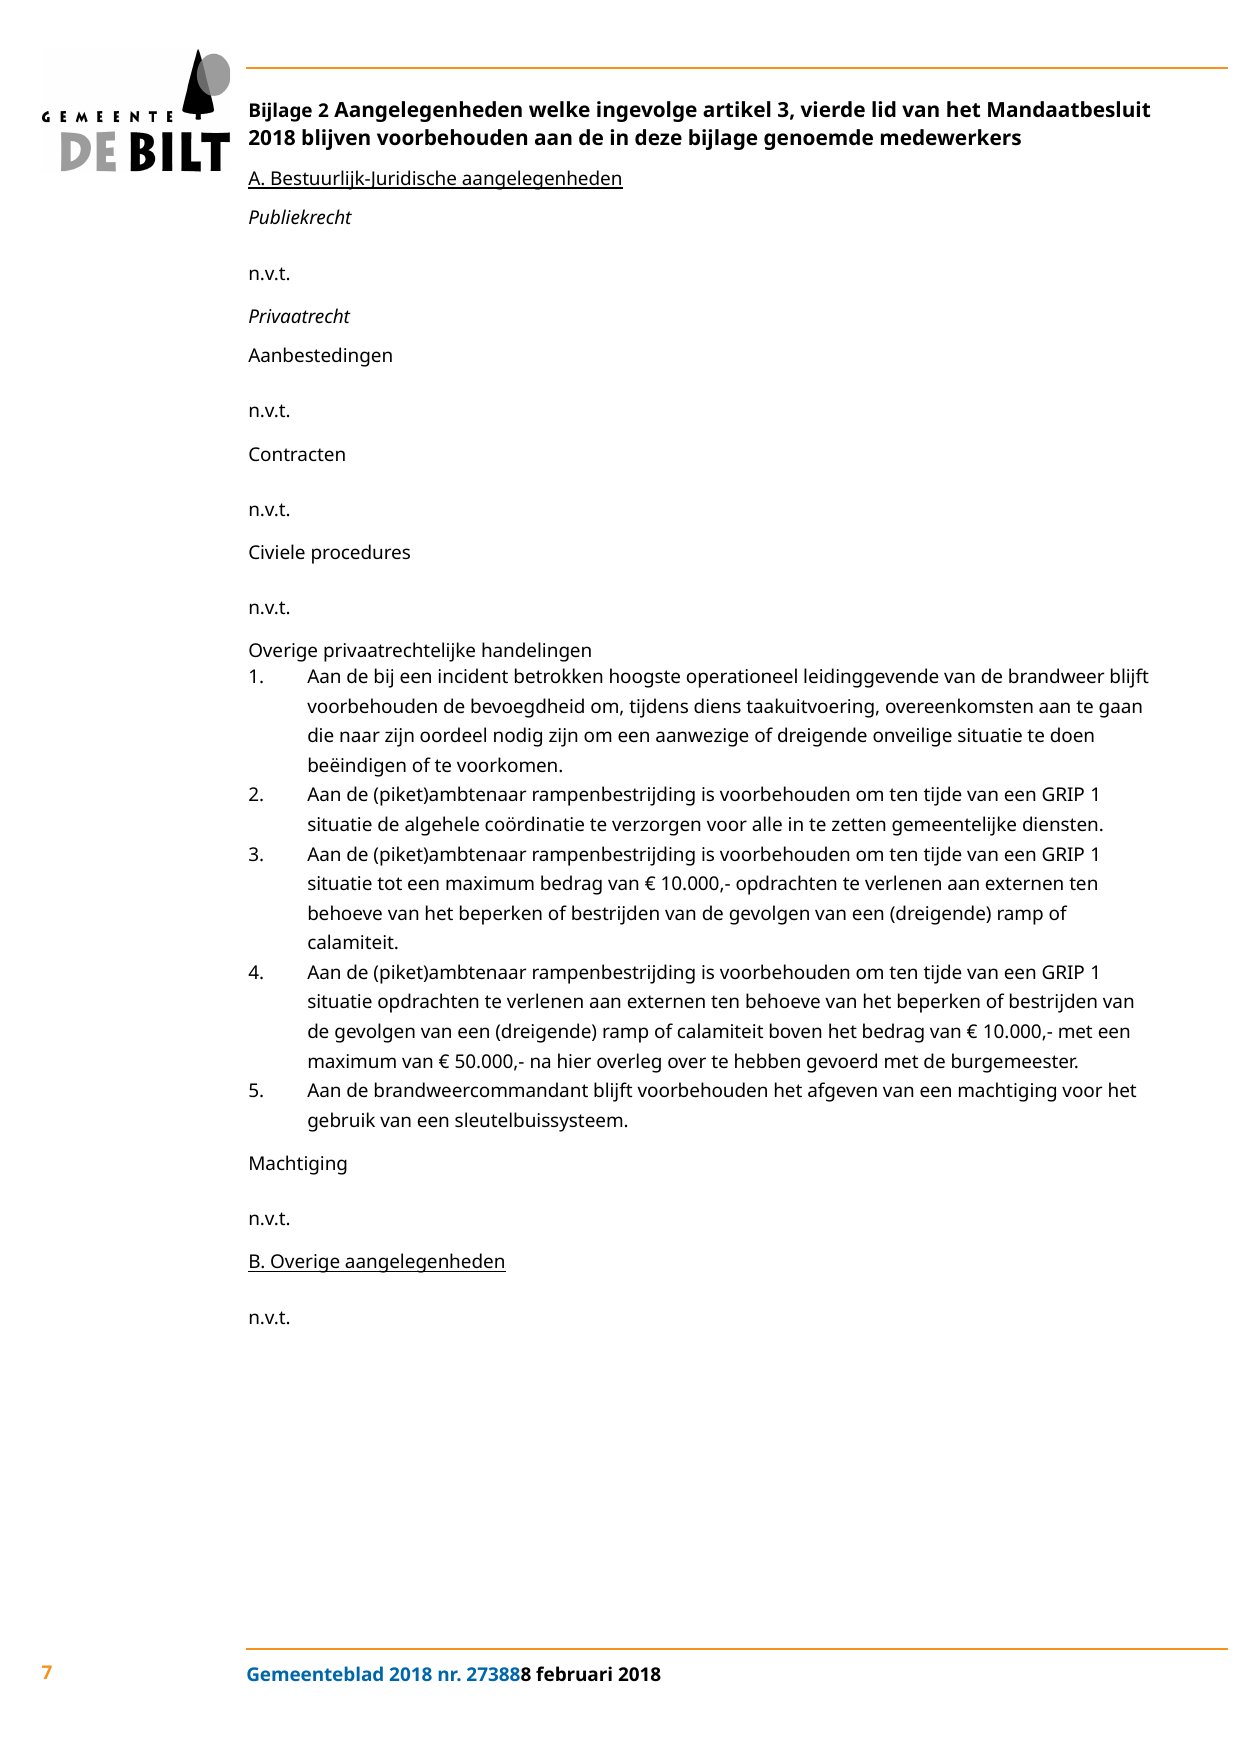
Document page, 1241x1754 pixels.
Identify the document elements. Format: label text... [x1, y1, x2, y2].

text n.v.t. [248, 1206, 1152, 1231]
text Aanbestedingen [248, 342, 1152, 368]
text n.v.t. [248, 398, 1152, 423]
list Aan de (piket)ambtenaar rampenbestrijding is voorbehouden om ten tijde van een GRIP 1 situatie opdrachten te verlenen aan externen ten behoeve van het beperken of bestrijden van de gevolgen van een (dreigende) ramp of calamiteit boven het bedrag van € 10.000,- met een maximum van € 50.000,- na hier overleg over te hebben gevoerd met de burgemeester. [248, 959, 1152, 1074]
text n.v.t. [248, 496, 1152, 522]
text n.v.t. [248, 594, 1152, 620]
text n.v.t. [248, 260, 1152, 286]
list Aan de brandweercommandant blijft voorbehouden het afgeven van een machtiging voor het gebruik van een sleutelbuissysteem. [248, 1077, 1152, 1133]
text n.v.t. [248, 1304, 1152, 1330]
text Bijlage 2 Aangelegenheden welke ingevolge artikel 3, vierde lid van het Mandaatbesluit 2018 blijven voorbehouden aan de in deze bijlage genoemde medewerkers [248, 95, 1152, 152]
text Publiekrecht [248, 204, 1152, 230]
list Aan de (piket)ambtenaar rampenbestrijding is voorbehouden om ten tijde van een GRIP 1 situatie de algehele coördinatie te verzorgen voor alle in te zetten gemeentelijke diensten. [248, 782, 1152, 837]
text Machtiging [248, 1150, 1152, 1176]
text Overige privaatrechtelijke handelingen [248, 638, 1152, 663]
list Aan de (piket)ambtenaar rampenbestrijding is voorbehouden om ten tijde van een GRIP 1 situatie tot een maximum bedrag van € 10.000,- opdrachten te verlenen aan externen ten behoeve van het beperken of bestrijden van de gevolgen van een (dreigende) ramp of calamiteit. [248, 841, 1152, 955]
list Aan de bij een incident betrokken hoogste operationeel leidinggevende van de brandweer blijft voorbehouden de bevoegdheid om, tijdens diens taakuitvoering, overeenkomsten aan te gaan die naar zijn oordeel nodig zijn om een aanwezige of dreigende onveilige situatie te doen beëindigen of te voorkomen. [248, 663, 1152, 778]
text Contracten [248, 441, 1152, 466]
text Privaatrecht [248, 303, 1152, 329]
text Civiele procedures [248, 539, 1152, 565]
picture [41, 47, 231, 172]
text A. Bestuurlijk-Juridische aangelegenheden [248, 165, 1152, 191]
text B. Overige aangelegenheden [248, 1249, 1152, 1274]
